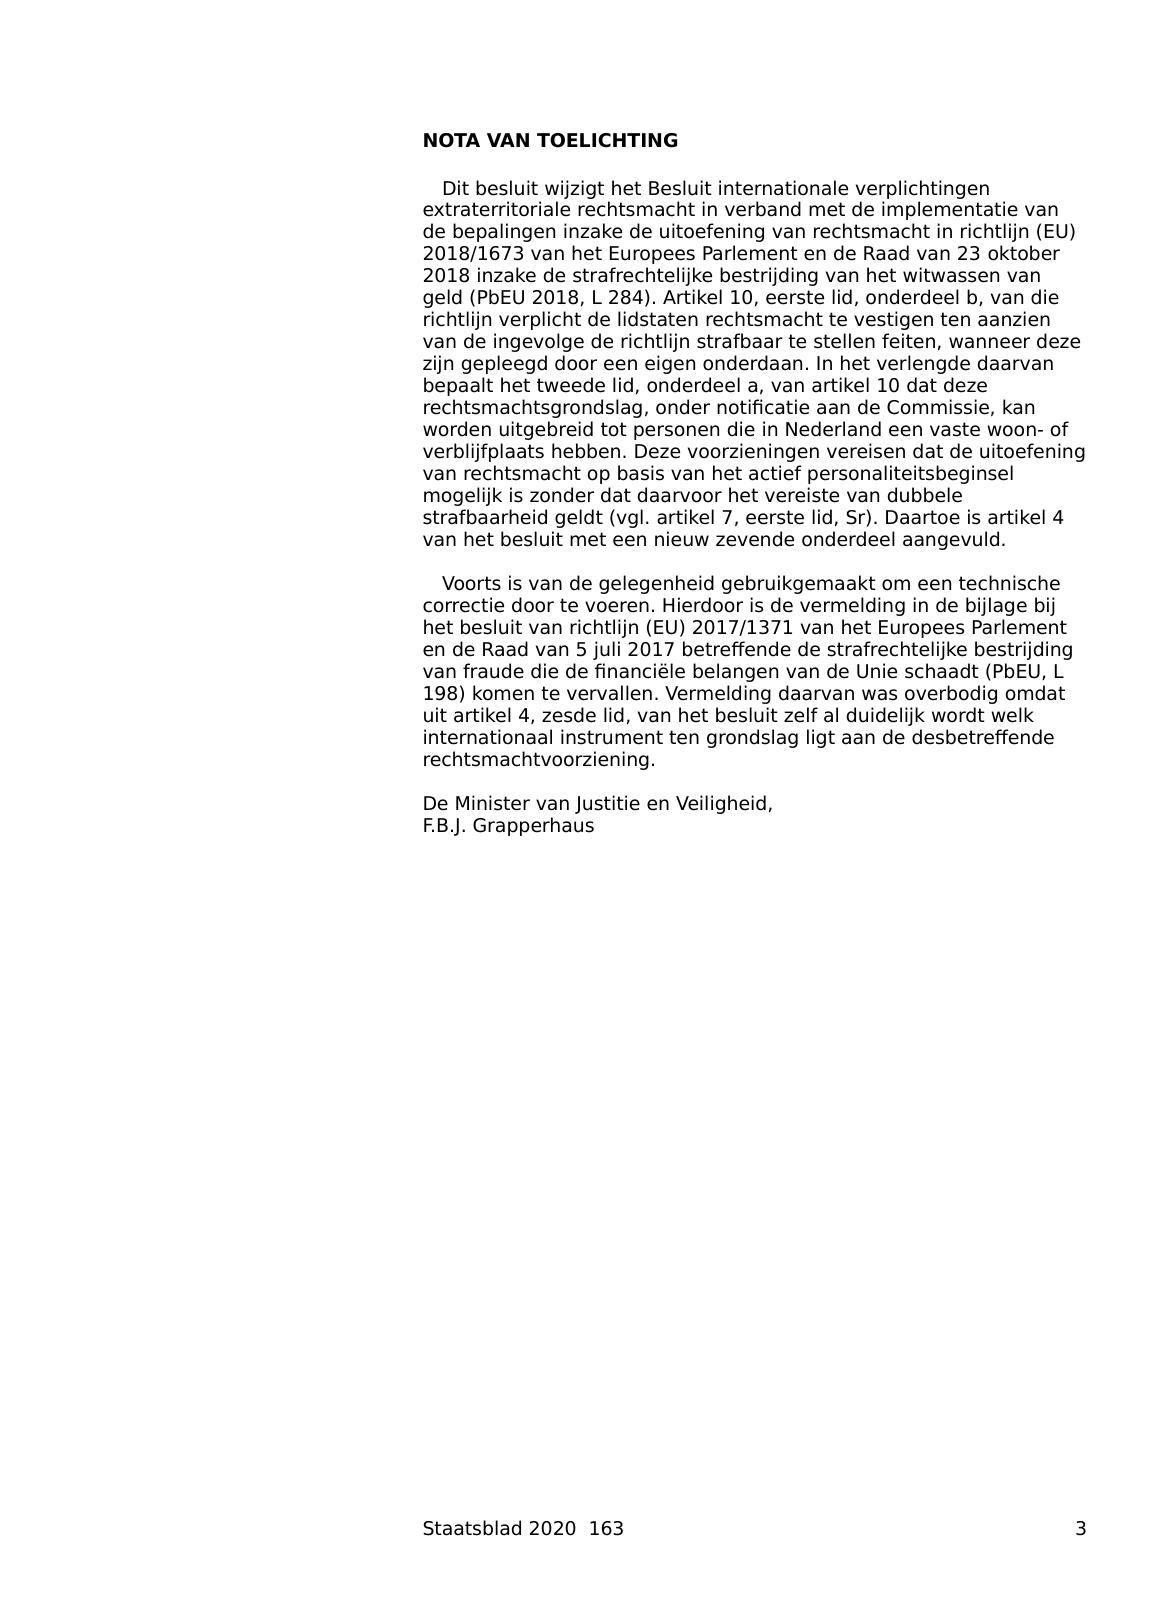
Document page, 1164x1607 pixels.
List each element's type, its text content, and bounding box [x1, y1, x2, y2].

subtitle NOTA VAN TOELICHTING [422, 130, 1087, 152]
text Voorts is van de gelegenheid gebruikgemaakt om een technische correctie door te voeren. Hierdoor is de vermelding in de bijlage bij het besluit van richtlijn (EU) 2017/1371 van het Europees Parlement en de Raad van 5 juli 2017 betreffende de strafrechtelijke bestrijding van fraude die de financiële belangen van de Unie schaadt (PbEU, L 198) komen te vervallen. Vermelding daarvan was overbodig omdat uit artikel 4, zesde lid, van het besluit zelf al duidelijk wordt welk internationaal instrument ten grondslag ligt aan de desbetreffende rechtsmachtvoorziening. [422, 573, 1087, 771]
text Dit besluit wijzigt het Besluit internationale verplichtingen extraterritoriale rechtsmacht in verband met de implementatie van de bepalingen inzake de uitoefening van rechtsmacht in richtlijn (EU) 2018/1673 van het Europees Parlement en de Raad van 23 oktober 2018 inzake de strafrechtelijke bestrijding van het witwassen van geld (PbEU 2018, L 284). Artikel 10, eerste lid, onderdeel b, van die richtlijn verplicht de lidstaten rechtsmacht te vestigen ten aanzien van de ingevolge de richtlijn strafbaar te stellen feiten, wanneer deze zijn gepleegd door een eigen onderdaan. In het verlengde daarvan bepaalt het tweede lid, onderdeel a, van artikel 10 dat deze rechtsmachtsgrondslag, onder notificatie aan de Commissie, kan worden uitgebreid tot personen die in Nederland een vaste woon- of verblijfplaats hebben. Deze voorzieningen vereisen dat de uitoefening van rechtsmacht op basis van het actief personaliteitsbeginsel mogelijk is zonder dat daarvoor het vereiste van dubbele strafbaarheid geldt (vgl. artikel 7, eerste lid, Sr). Daartoe is artikel 4 van het besluit met een nieuw zevende onderdeel aangevuld. [422, 177, 1087, 551]
text De Minister van Justitie en Veiligheid, F.B.J. Grapperhaus [422, 793, 1087, 837]
